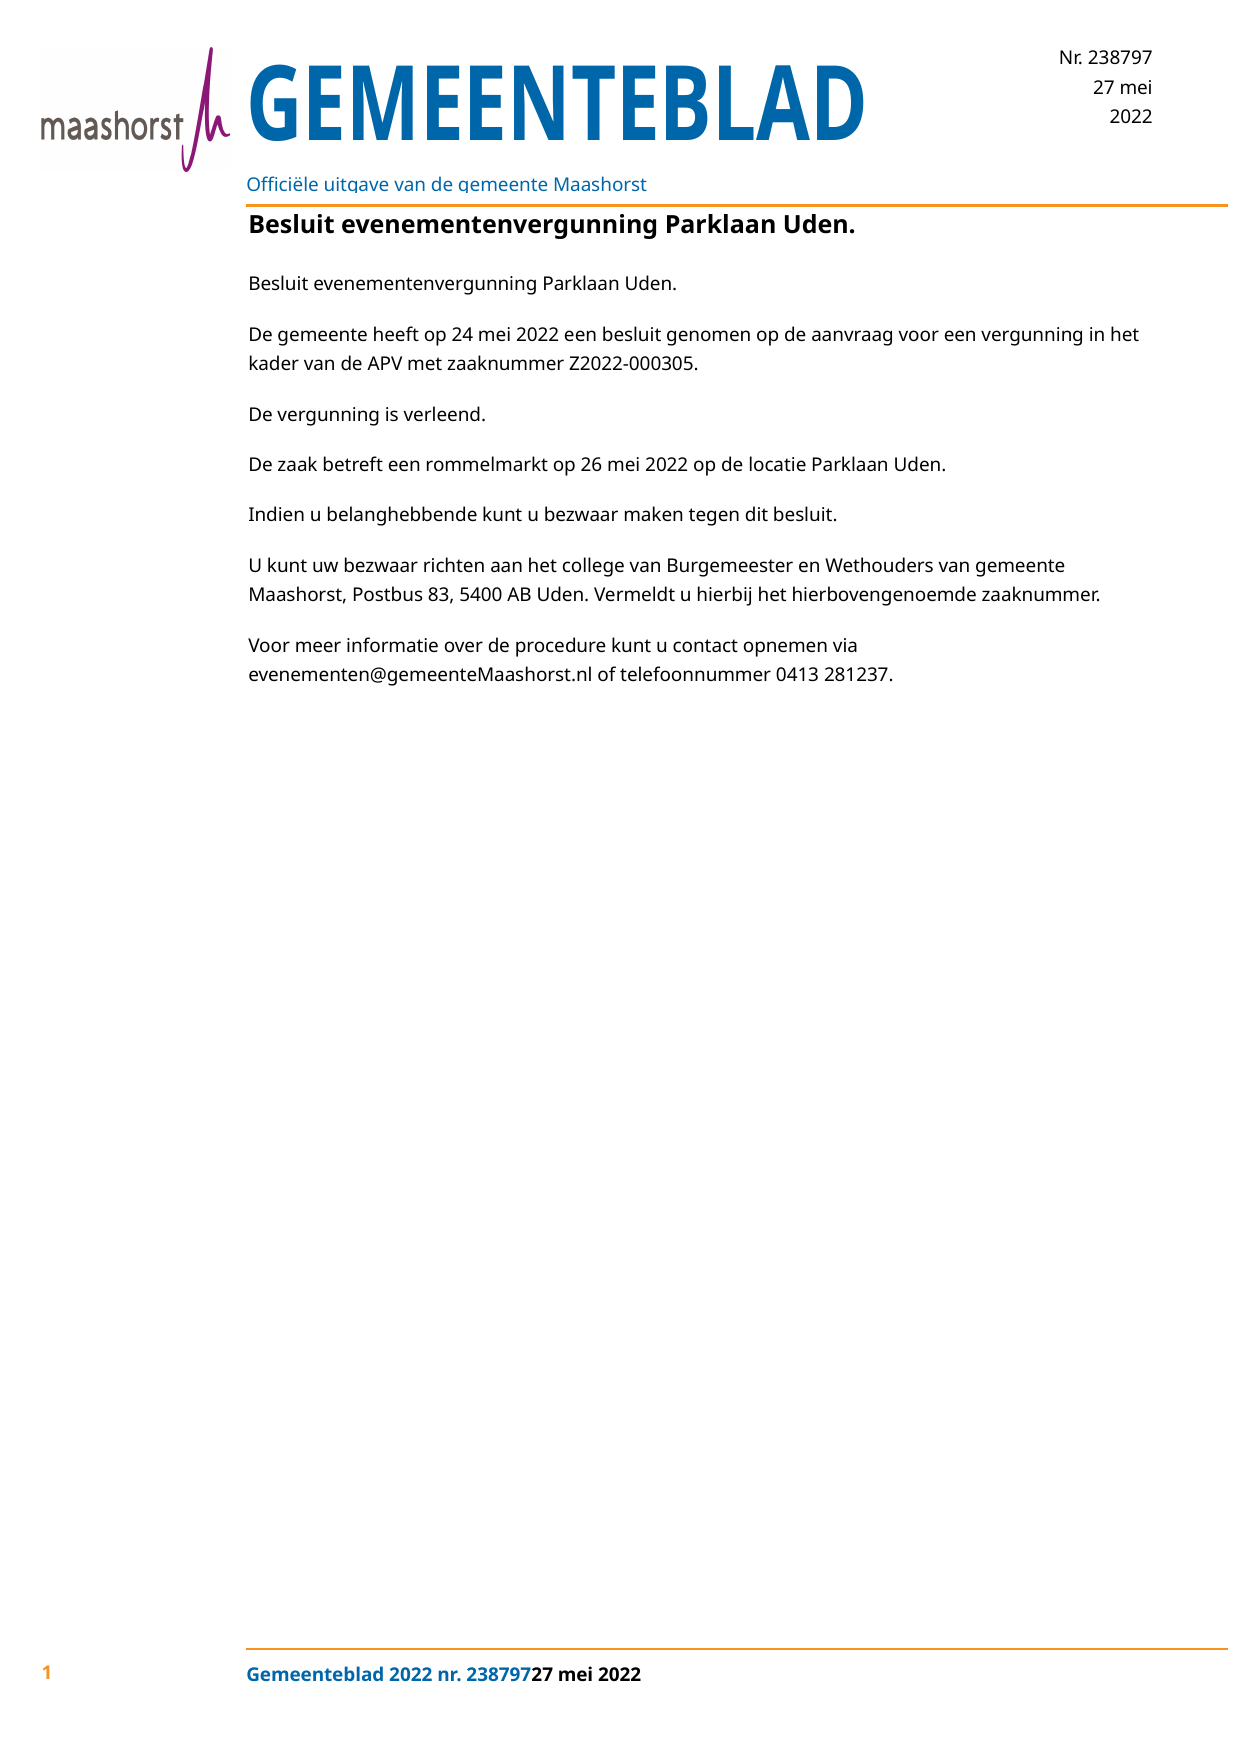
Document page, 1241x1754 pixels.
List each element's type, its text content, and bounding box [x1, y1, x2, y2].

text De vergunning is verleend. [248, 401, 1152, 426]
text Indien u belanghebbende kunt u bezwaar maken tegen dit besluit. [248, 502, 1152, 527]
text Besluit evenementenvergunning Parklaan Uden. [248, 270, 1152, 296]
picture [41, 47, 231, 172]
text De gemeente heeft op 24 mei 2022 een besluit genomen op de aanvraag voor een vergunning in het kader van de APV met zaaknummer Z2022-000305. [248, 321, 1152, 376]
text Besluit evenementenvergunning Parklaan Uden. [248, 207, 1152, 241]
text Voor meer informatie over de procedure kunt u contact opnemen via evenementen@gemeenteMaashorst.nl of telefoonnummer 0413 281237. [248, 632, 1152, 687]
text U kunt uw bezwaar richten aan het college van Burgemeester en Wethouders van gemeente Maashorst, Postbus 83, 5400 AB Uden. Vermeldt u hierbij het hierbovengenoemde zaaknummer. [248, 552, 1152, 607]
text De zaak betreft een rommelmarkt op 26 mei 2022 op de locatie Parklaan Uden. [248, 451, 1152, 477]
